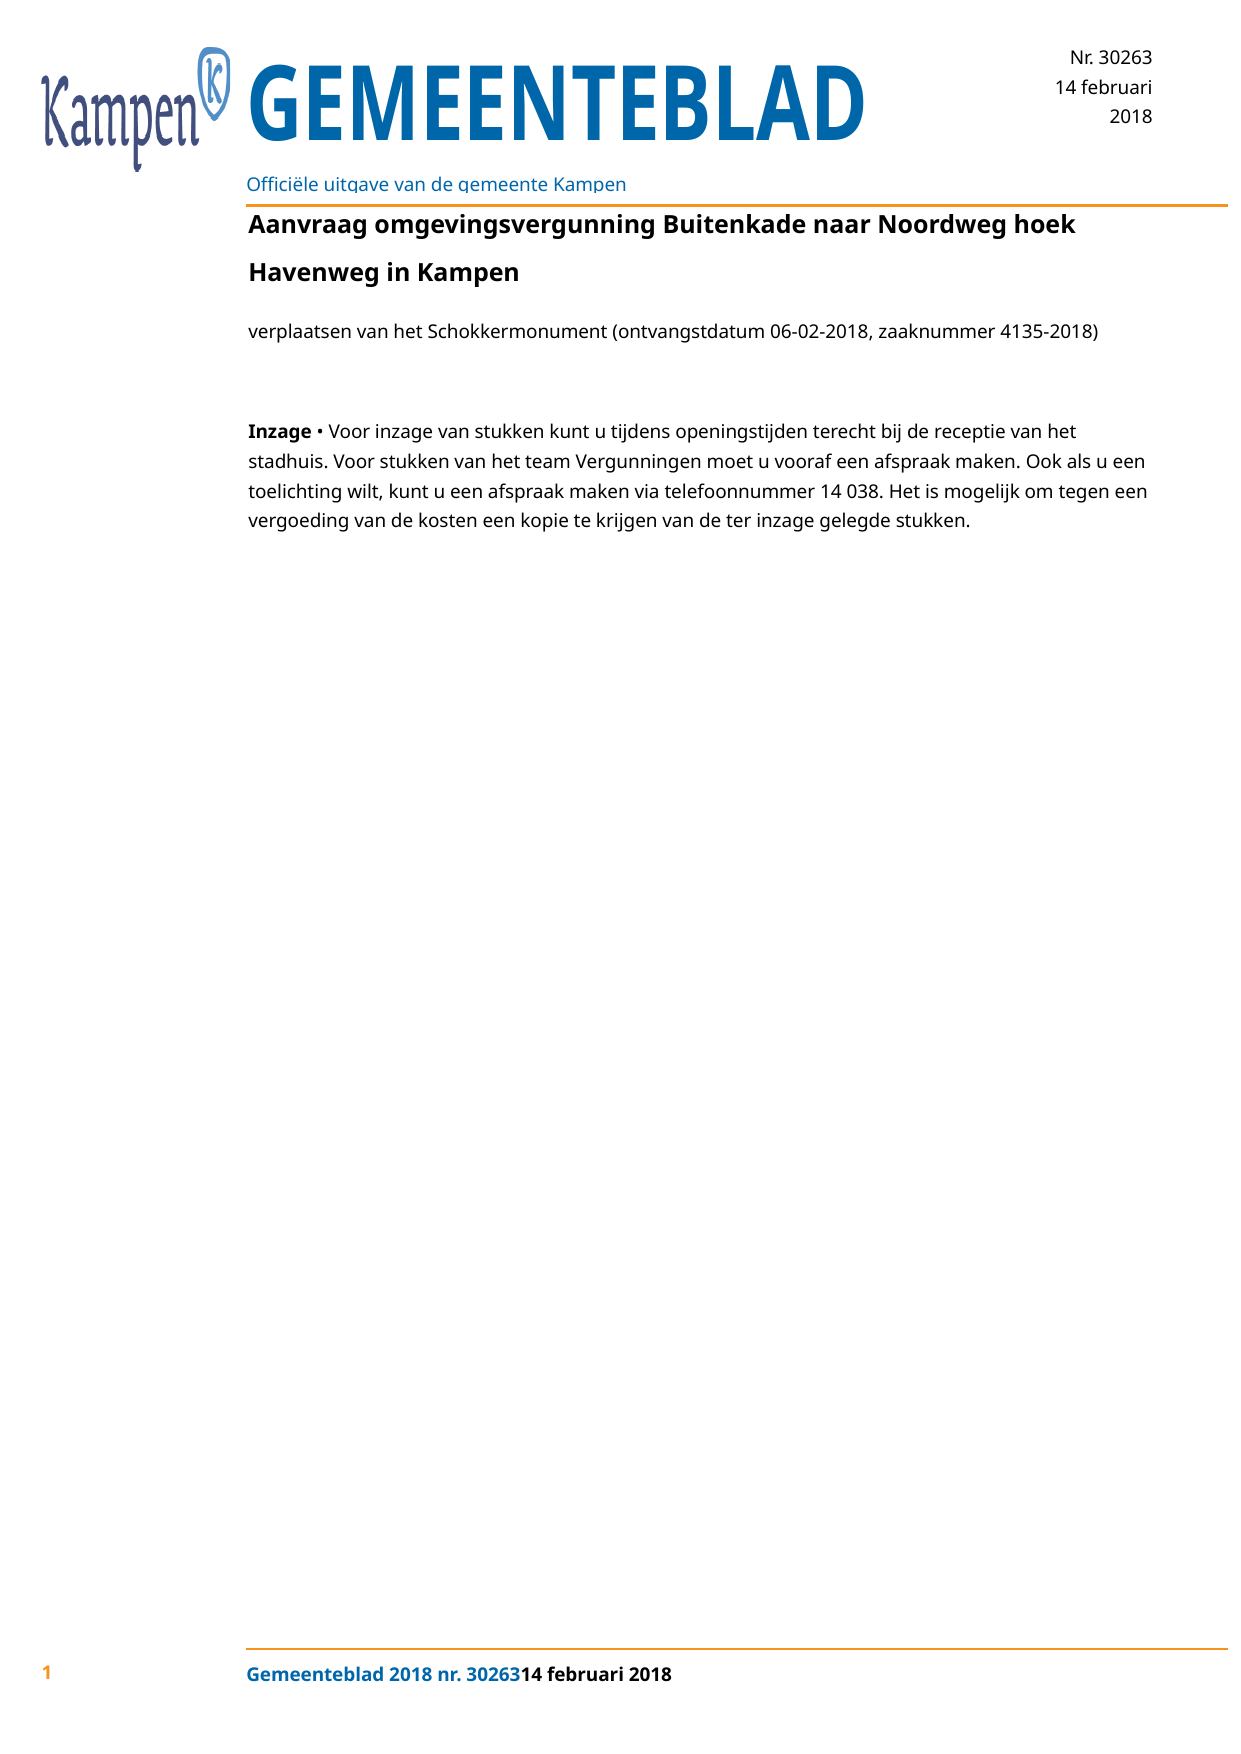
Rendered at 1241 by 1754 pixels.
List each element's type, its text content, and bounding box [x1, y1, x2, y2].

text Aanvraag omgevingsvergunning Buitenkade naar Noordweg hoek Havenweg in Kampen [248, 207, 1152, 288]
picture [41, 47, 231, 172]
text Inzage • Voor inzage van stukken kunt u tijdens openingstijden terecht bij de receptie van het stadhuis. Voor stukken van het team Vergunningen moet u vooraf een afspraak maken. Ook als u een toelichting wilt, kunt u een afspraak maken via telefoonnummer 14 038. Het is mogelijk om tegen een vergoeding van de kosten een kopie te krijgen van de ter inzage gelegde stukken. [248, 419, 1152, 533]
text verplaatsen van het Schokkermonument (ontvangstdatum 06-02-2018, zaaknummer 4135-2018) [248, 318, 1152, 344]
